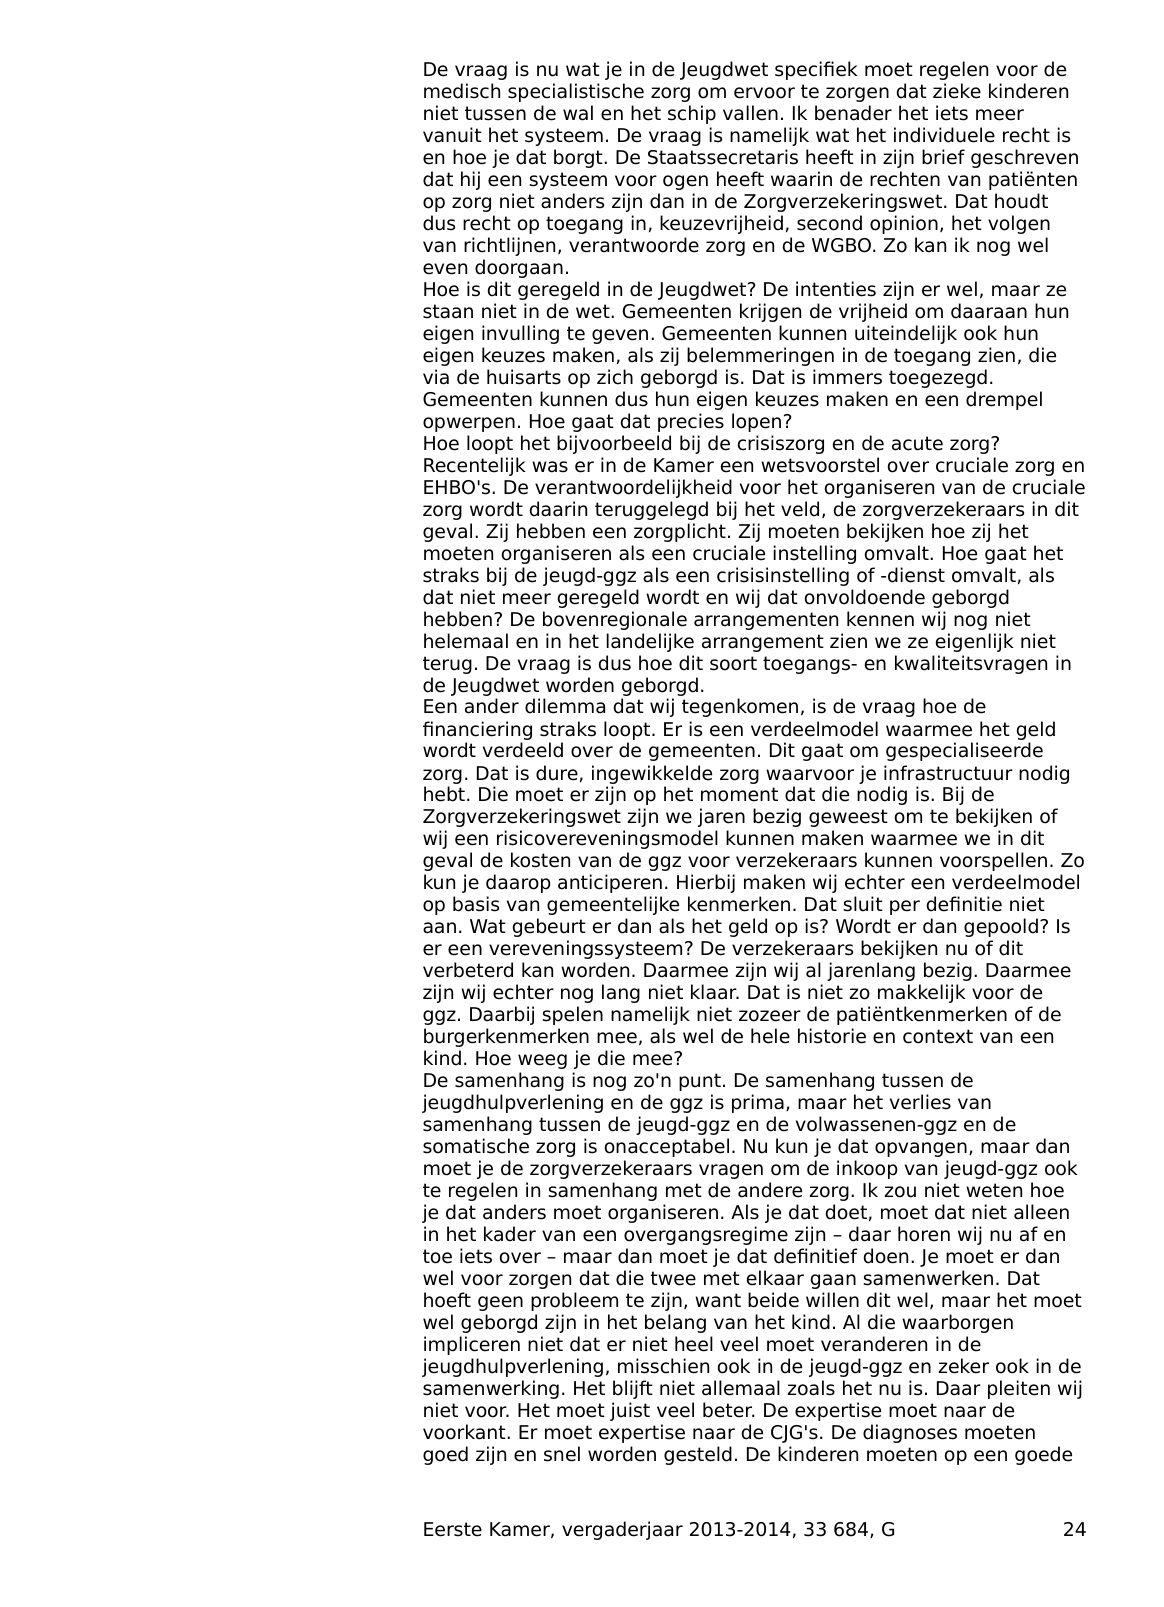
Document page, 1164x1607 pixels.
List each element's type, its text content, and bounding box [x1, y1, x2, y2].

text De samenhang is nog zo'n punt. De samenhang tussen de jeugdhulpverlening en de ggz is prima, maar het verlies van samenhang tussen de jeugd-ggz en de volwassenen-ggz en de somatische zorg is onacceptabel. Nu kun je dat opvangen, maar dan moet je de zorgverzekeraars vragen om de inkoop van jeugd-ggz ook te regelen in samenhang met de andere zorg. Ik zou niet weten hoe je dat anders moet organiseren. Als je dat doet, moet dat niet alleen in het kader van een overgangsregime zijn – daar horen wij nu af en toe iets over – maar dan moet je dat definitief doen. Je moet er dan wel voor zorgen dat die twee met elkaar gaan samenwerken. Dat hoeft geen probleem te zijn, want beide willen dit wel, maar het moet wel geborgd zijn in het belang van het kind. Al die waarborgen impliceren niet dat er niet heel veel moet veranderen in de jeugdhulpverlening, misschien ook in de jeugd-ggz en zeker ook in de samenwerking. Het blijft niet allemaal zoals het nu is. Daar pleiten wij niet voor. Het moet juist veel beter. De expertise moet naar de voorkant. Er moet expertise naar de CJG's. De diagnoses moeten goed zijn en snel worden gesteld. De kinderen moeten op een goede [422, 1070, 1087, 1466]
text Een ander dilemma dat wij tegenkomen, is de vraag hoe de financiering straks loopt. Er is een verdeelmodel waarmee het geld wordt verdeeld over de gemeenten. Dit gaat om gespecialiseerde zorg. Dat is dure, ingewikkelde zorg waarvoor je infrastructuur nodig hebt. Die moet er zijn op het moment dat die nodig is. Bij de Zorgverzekeringswet zijn we jaren bezig geweest om te bekijken of wij een risicovereveningsmodel kunnen maken waarmee we in dit geval de kosten van de ggz voor verzekeraars kunnen voorspellen. Zo kun je daarop anticiperen. Hierbij maken wij echter een verdeelmodel op basis van gemeentelijke kenmerken. Dat sluit per definitie niet aan. Wat gebeurt er dan als het geld op is? Wordt er dan gepoold? Is er een vereveningssysteem? De verzekeraars bekijken nu of dit verbeterd kan worden. Daarmee zijn wij al jarenlang bezig. Daarmee zijn wij echter nog lang niet klaar. Dat is niet zo makkelijk voor de ggz. Daarbij spelen namelijk niet zozeer de patiëntkenmerken of de burgerkenmerken mee, als wel de hele historie en context van een kind. Hoe weeg je die mee? [422, 696, 1087, 1070]
text De vraag is nu wat je in de Jeugdwet specifiek moet regelen voor de medisch specialistische zorg om ervoor te zorgen dat zieke kinderen niet tussen de wal en het schip vallen. Ik benader het iets meer vanuit het systeem. De vraag is namelijk wat het individuele recht is en hoe je dat borgt. De Staatssecretaris heeft in zijn brief geschreven dat hij een systeem voor ogen heeft waarin de rechten van patiënten op zorg niet anders zijn dan in de Zorgverzekeringswet. Dat houdt dus recht op toegang in, keuzevrijheid, second opinion, het volgen van richtlijnen, verantwoorde zorg en de WGBO. Zo kan ik nog wel even doorgaan. [422, 59, 1087, 279]
text Hoe loopt het bijvoorbeeld bij de crisiszorg en de acute zorg? Recentelijk was er in de Kamer een wetsvoorstel over cruciale zorg en EHBO's. De verantwoordelijkheid voor het organiseren van de cruciale zorg wordt daarin teruggelegd bij het veld, de zorgverzekeraars in dit geval. Zij hebben een zorgplicht. Zij moeten bekijken hoe zij het moeten organiseren als een cruciale instelling omvalt. Hoe gaat het straks bij de jeugd-ggz als een crisisinstelling of -dienst omvalt, als dat niet meer geregeld wordt en wij dat onvoldoende geborgd hebben? De bovenregionale arrangementen kennen wij nog niet helemaal en in het landelijke arrangement zien we ze eigenlijk niet terug. De vraag is dus hoe dit soort toegangs- en kwaliteitsvragen in de Jeugdwet worden geborgd. [422, 433, 1087, 696]
text Hoe is dit geregeld in de Jeugdwet? De intenties zijn er wel, maar ze staan niet in de wet. Gemeenten krijgen de vrijheid om daaraan hun eigen invulling te geven. Gemeenten kunnen uiteindelijk ook hun eigen keuzes maken, als zij belemmeringen in de toegang zien, die via de huisarts op zich geborgd is. Dat is immers toegezegd. Gemeenten kunnen dus hun eigen keuzes maken en een drempel opwerpen. Hoe gaat dat precies lopen? [422, 279, 1087, 433]
